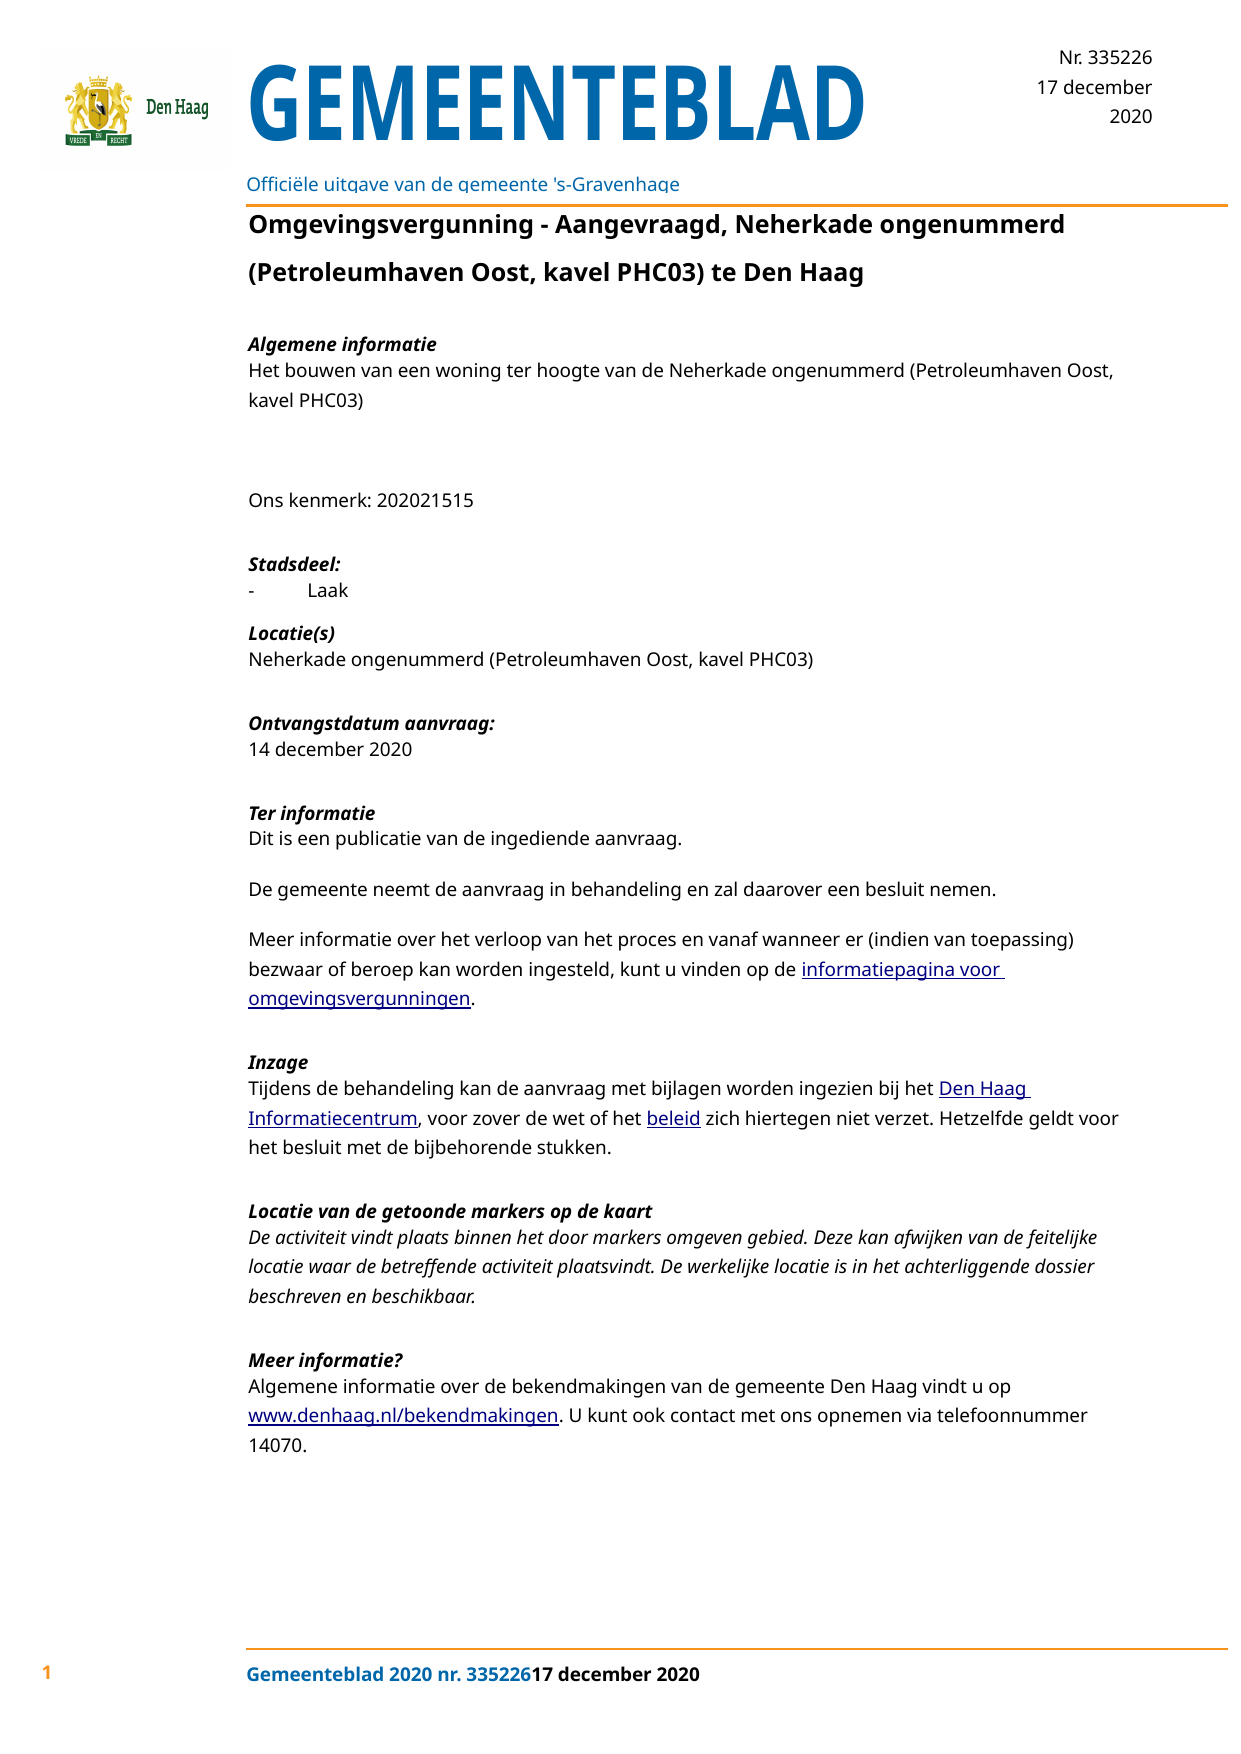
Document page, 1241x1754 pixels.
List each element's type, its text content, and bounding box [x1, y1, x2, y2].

text Stadsdeel: [248, 552, 1152, 577]
text Meer informatie over het verloop van het proces en vanaf wanneer er (indien van toepassing) bezwaar of beroep kan worden ingesteld, kunt u vinden op de informatiepagina voor omgevingsvergunningen. [248, 926, 1152, 1011]
text Locatie van de getoonde markers op de kaart [248, 1198, 1152, 1224]
text Ons kenmerk: 202021515 [248, 488, 1152, 513]
list Laak [248, 577, 1152, 603]
text Dit is een publicatie van de ingediende aanvraag. [248, 826, 1152, 851]
text Het bouwen van een woning ter hoogte van de Neherkade ongenummerd (Petroleumhaven Oost, kavel PHC03) [248, 357, 1152, 412]
text Inzage [248, 1049, 1152, 1075]
text 14 december 2020 [248, 736, 1152, 762]
text Meer informatie? [248, 1347, 1152, 1373]
text Tijdens de behandeling kan de aanvraag met bijlagen worden ingezien bij het Den Haag Informatiecentrum, voor zover de wet of het beleid zich hiertegen niet verzet. Hetzelfde geldt voor het besluit met de bijbehorende stukken. [248, 1075, 1152, 1160]
text De activiteit vindt plaats binnen het door markers omgeven gebied. Deze kan afwijken van de feitelijke locatie waar de betreffende activiteit plaatsvindt. De werkelijke locatie is in het achterliggende dossier beschreven en beschikbaar. [248, 1224, 1152, 1309]
text Ontvangstdatum aanvraag: [248, 710, 1152, 736]
text Neherkade ongenummerd (Petroleumhaven Oost, kavel PHC03) [248, 646, 1152, 672]
text Algemene informatie [248, 331, 1152, 357]
text De gemeente neemt de aanvraag in behandeling en zal daarover een besluit nemen. [248, 876, 1152, 902]
text Locatie(s) [248, 620, 1152, 646]
text Algemene informatie over de bekendmakingen van de gemeente Den Haag vindt u op www.denhaag.nl/bekendmakingen. U kunt ook contact met ons opnemen via telefoonnummer 14070. [248, 1373, 1152, 1458]
picture [41, 47, 231, 172]
text Omgevingsvergunning - Aangevraagd, Neherkade ongenummerd (Petroleumhaven Oost, kavel PHC03) te Den Haag [248, 207, 1152, 288]
text Ter informatie [248, 800, 1152, 826]
